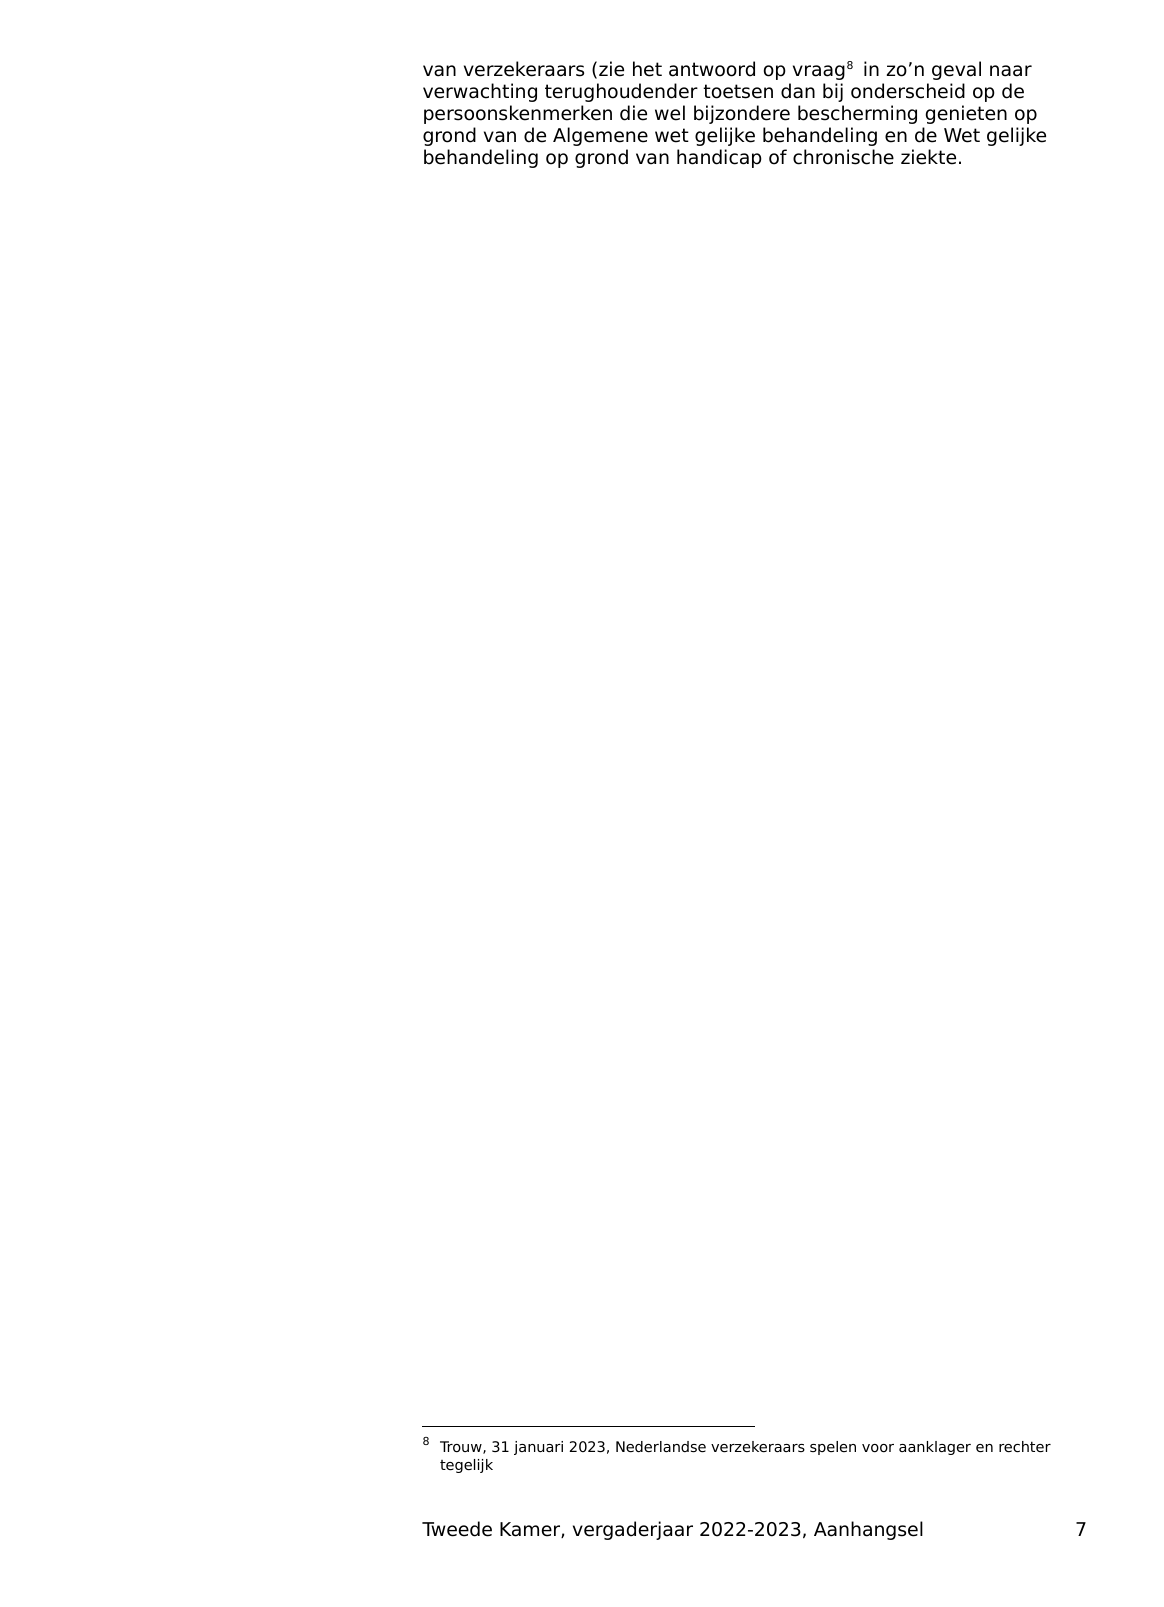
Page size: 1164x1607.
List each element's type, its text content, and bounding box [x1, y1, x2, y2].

text Trouw, 31 januari 2023, Nederlandse verzekeraars spelen voor aanklager en rechter tegelijk [422, 1435, 1087, 1474]
text van verzekeraars (zie het antwoord op vraag in zo’n geval naar verwachting terughoudender toetsen dan bij onderscheid op de persoonskenmerken die wel bijzondere bescherming genieten op grond van de Algemene wet gelijke behandeling en de Wet gelijke behandeling op grond van handicap of chronische ziekte. [422, 59, 1087, 169]
